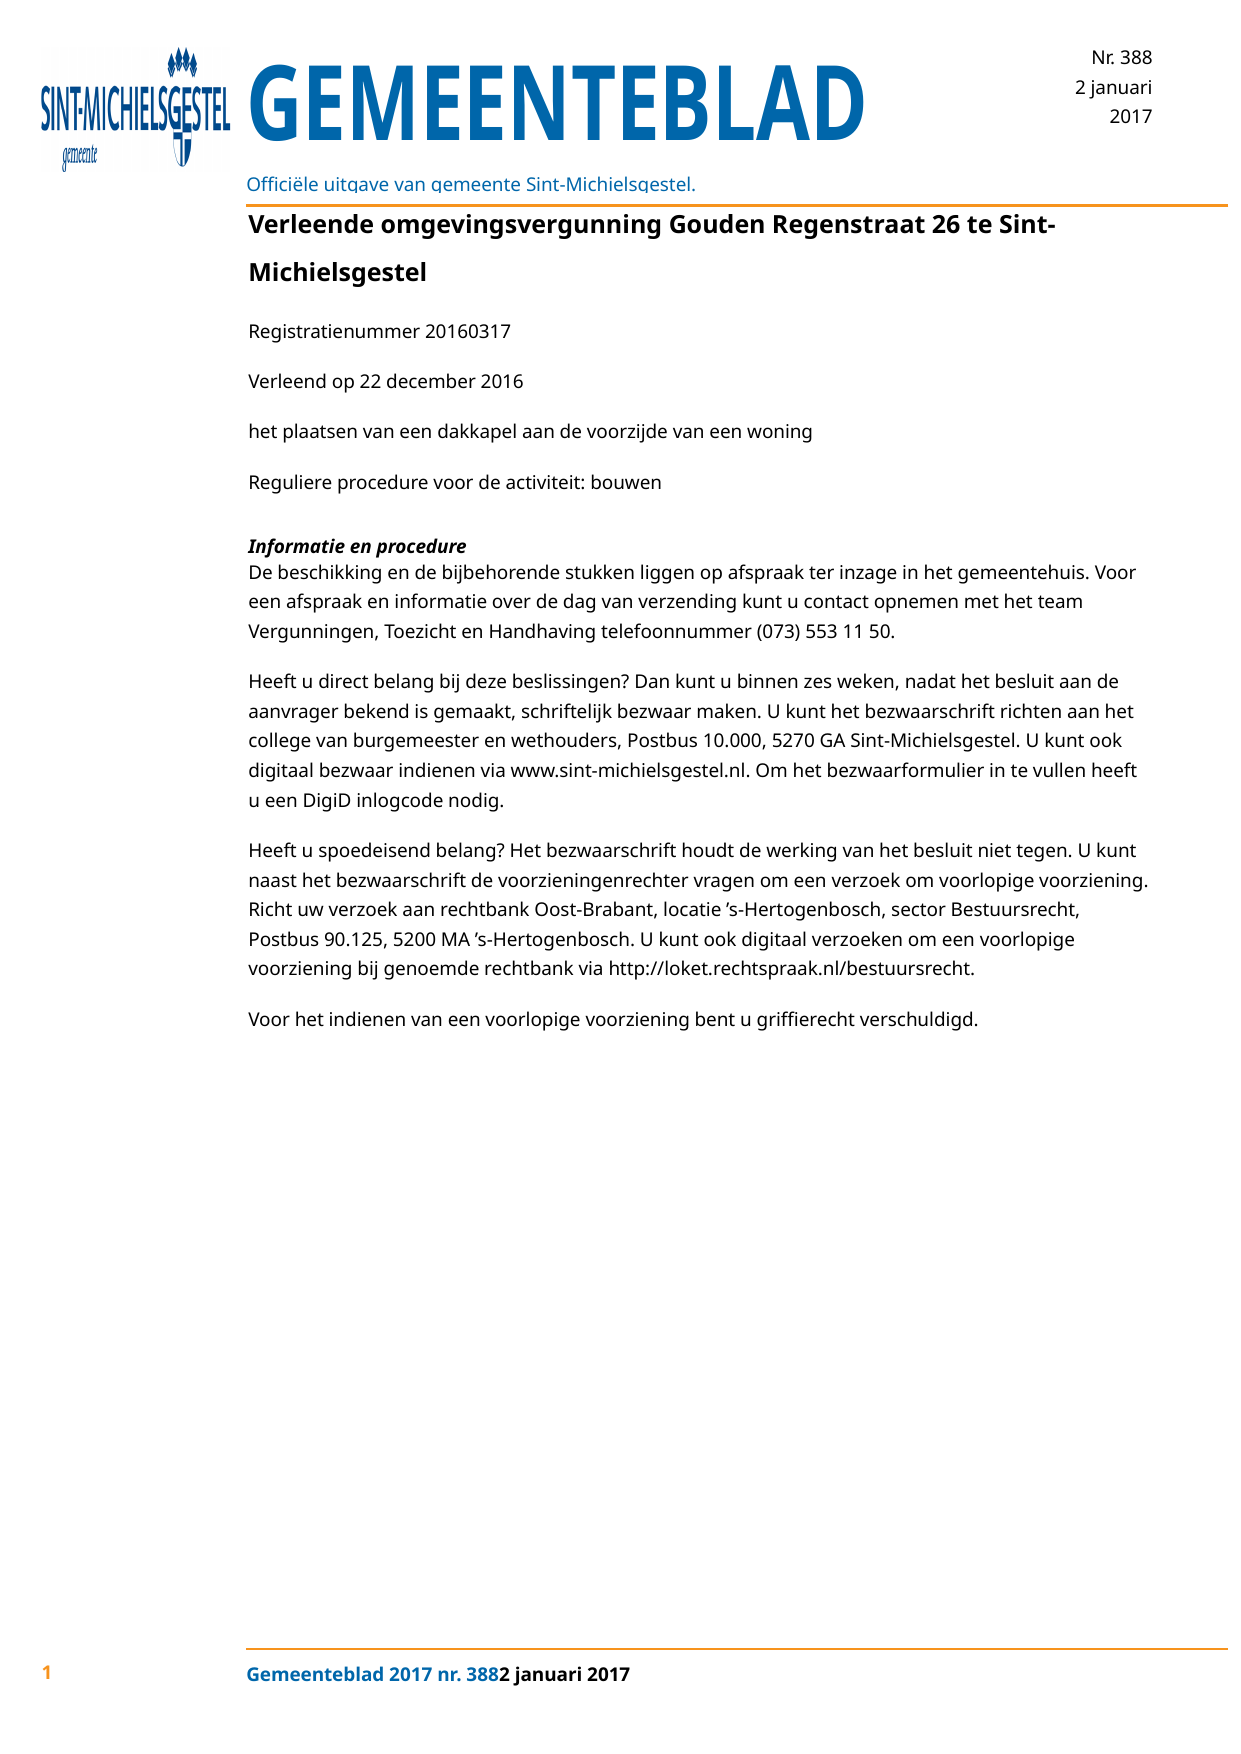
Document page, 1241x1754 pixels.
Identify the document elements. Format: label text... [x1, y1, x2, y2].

text Verleende omgevingsvergunning Gouden Regenstraat 26 te Sint-Michielsgestel [248, 207, 1152, 288]
text het plaatsen van een dakkapel aan de voorzijde van een woning [248, 419, 1152, 444]
picture [41, 47, 231, 172]
text Reguliere procedure voor de activiteit: bouwen [248, 469, 1152, 495]
text Voor het indienen van een voorlopige voorziening bent u griffierecht verschuldigd. [248, 1006, 1152, 1032]
text De beschikking en de bijbehorende stukken liggen op afspraak ter inzage in het gemeentehuis. Voor een afspraak en informatie over de dag van verzending kunt u contact opnemen met het team Vergunningen, Toezicht en Handhaving telefoonnummer (073) 553 11 50. [248, 559, 1152, 644]
text Informatie en procedure [248, 533, 1152, 559]
text Verleend op 22 december 2016 [248, 368, 1152, 394]
text Registratienummer 20160317 [248, 318, 1152, 344]
text Heeft u spoedeisend belang? Het bezwaarschrift houdt de werking van het besluit niet tegen. U kunt naast het bezwaarschrift de voorzieningenrechter vragen om een verzoek om voorlopige voorziening. Richt uw verzoek aan rechtbank Oost-Brabant, locatie ’s-Hertogenbosch, sector Bestuursrecht, Postbus 90.125, 5200 MA ’s-Hertogenbosch. U kunt ook digitaal verzoeken om een voorlopige voorziening bij genoemde rechtbank via http://loket.rechtspraak.nl/bestuursrecht. [248, 837, 1152, 981]
text Heeft u direct belang bij deze beslissingen? Dan kunt u binnen zes weken, nadat het besluit aan de aanvrager bekend is gemaakt, schriftelijk bezwaar maken. U kunt het bezwaarschrift richten aan het college van burgemeester en wethouders, Postbus 10.000, 5270 GA Sint-Michielsgestel. U kunt ook digitaal bezwaar indienen via www.sint-michielsgestel.nl. Om het bezwaarformulier in te vullen heeft u een DigiD inlogcode nodig. [248, 668, 1152, 812]
